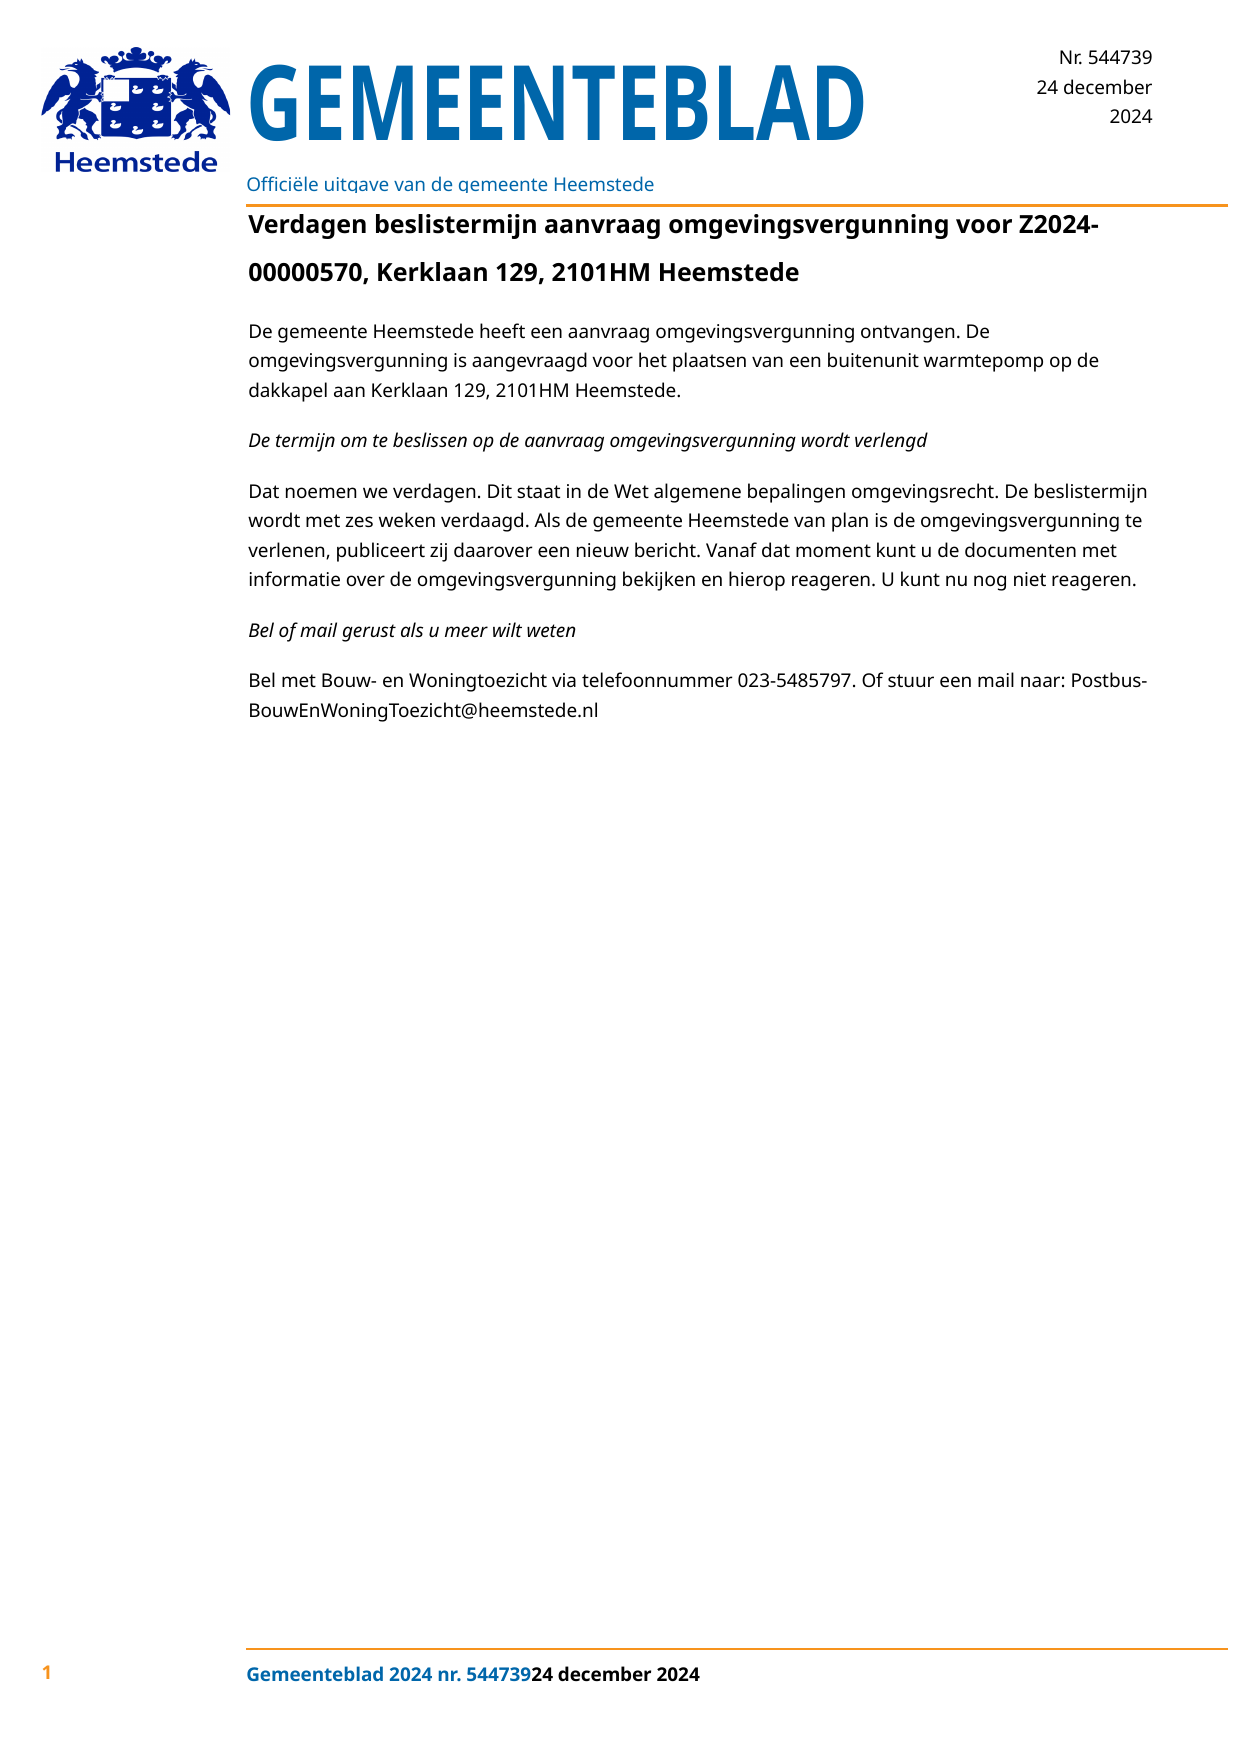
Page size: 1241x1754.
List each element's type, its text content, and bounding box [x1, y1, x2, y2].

text Bel met Bouw- en Woningtoezicht via telefoonnummer 023-5485797. Of stuur een mail naar: Postbus-BouwEnWoningToezicht@heemstede.nl [248, 667, 1152, 723]
text De gemeente Heemstede heeft een aanvraag omgevingsvergunning ontvangen. De omgevingsvergunning is aangevraagd voor het plaatsen van een buitenunit warmtepomp op de dakkapel aan Kerklaan 129, 2101HM Heemstede. [248, 318, 1152, 403]
text De termijn om te beslissen op de aanvraag omgevingsvergunning wordt verlengd [248, 427, 1152, 453]
text Verdagen beslistermijn aanvraag omgevingsvergunning voor Z2024-00000570, Kerklaan 129, 2101HM Heemstede [248, 207, 1152, 288]
picture [41, 47, 231, 172]
text Dat noemen we verdagen. Dit staat in de Wet algemene bepalingen omgevingsrecht. De beslistermijn wordt met zes weken verdaagd. Als de gemeente Heemstede van plan is de omgevingsvergunning te verlenen, publiceert zij daarover een nieuw bericht. Vanaf dat moment kunt u de documenten met informatie over de omgevingsvergunning bekijken en hierop reageren. U kunt nu nog niet reageren. [248, 478, 1152, 592]
text Bel of mail gerust als u meer wilt weten [248, 617, 1152, 643]
